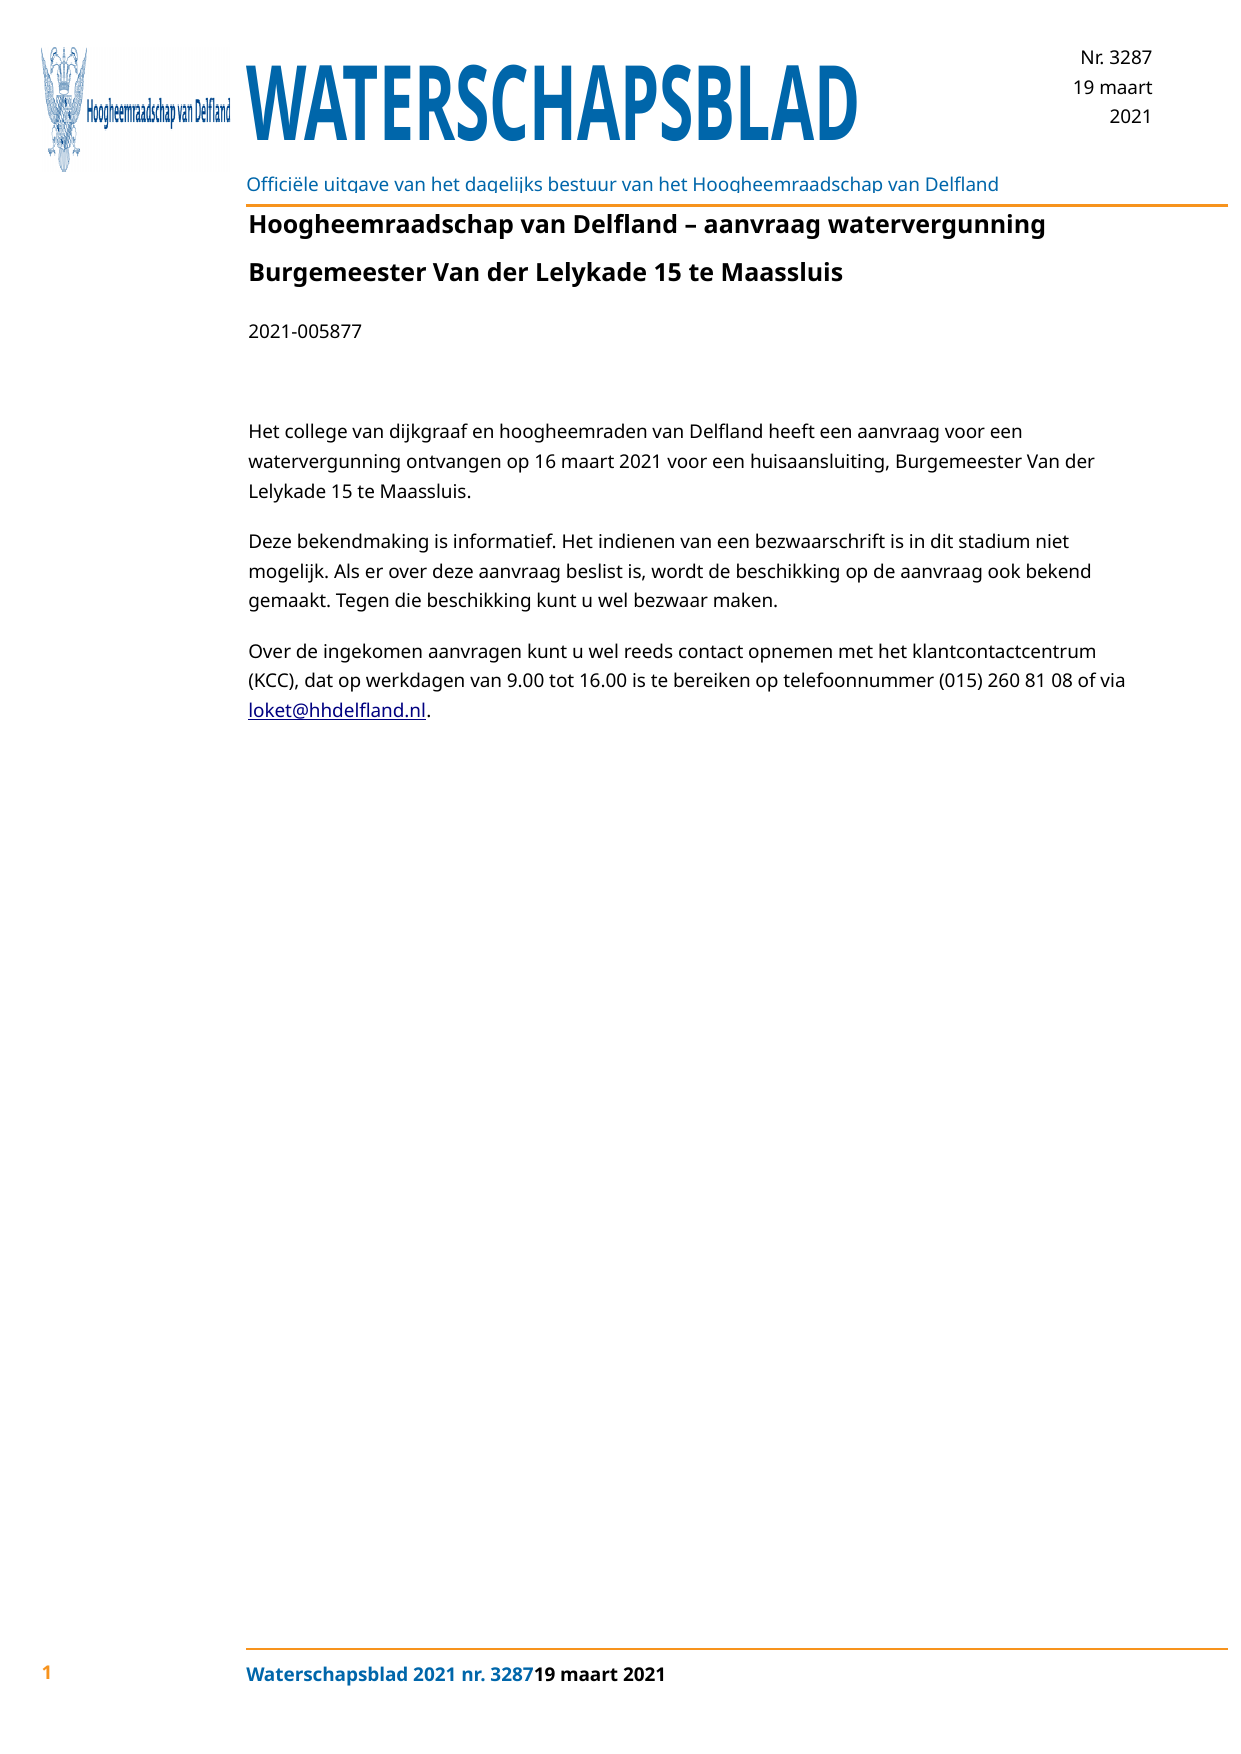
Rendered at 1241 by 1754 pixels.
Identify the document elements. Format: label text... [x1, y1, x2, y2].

picture [41, 47, 231, 172]
text Deze bekendmaking is informatief. Het indienen van een bezwaarschrift is in dit stadium niet mogelijk. Als er over deze aanvraag beslist is, wordt de beschikking op de aanvraag ook bekend gemaakt. Tegen die beschikking kunt u wel bezwaar maken. [248, 528, 1152, 613]
text Het college van dijkgraaf en hoogheemraden van Delfland heeft een aanvraag voor een watervergunning ontvangen op 16 maart 2021 voor een huisaansluiting, Burgemeester Van der Lelykade 15 te Maassluis. [248, 419, 1152, 504]
text 2021-005877 [248, 318, 1152, 344]
text Over de ingekomen aanvragen kunt u wel reeds contact opnemen met het klantcontactcentrum (KCC), dat op werkdagen van 9.00 tot 16.00 is te bereiken op telefoonnummer (015) 260 81 08 of via loket@hhdelfland.nl. [248, 638, 1152, 723]
text Hoogheemraadschap van Delfland – aanvraag watervergunning Burgemeester Van der Lelykade 15 te Maassluis [248, 207, 1152, 288]
